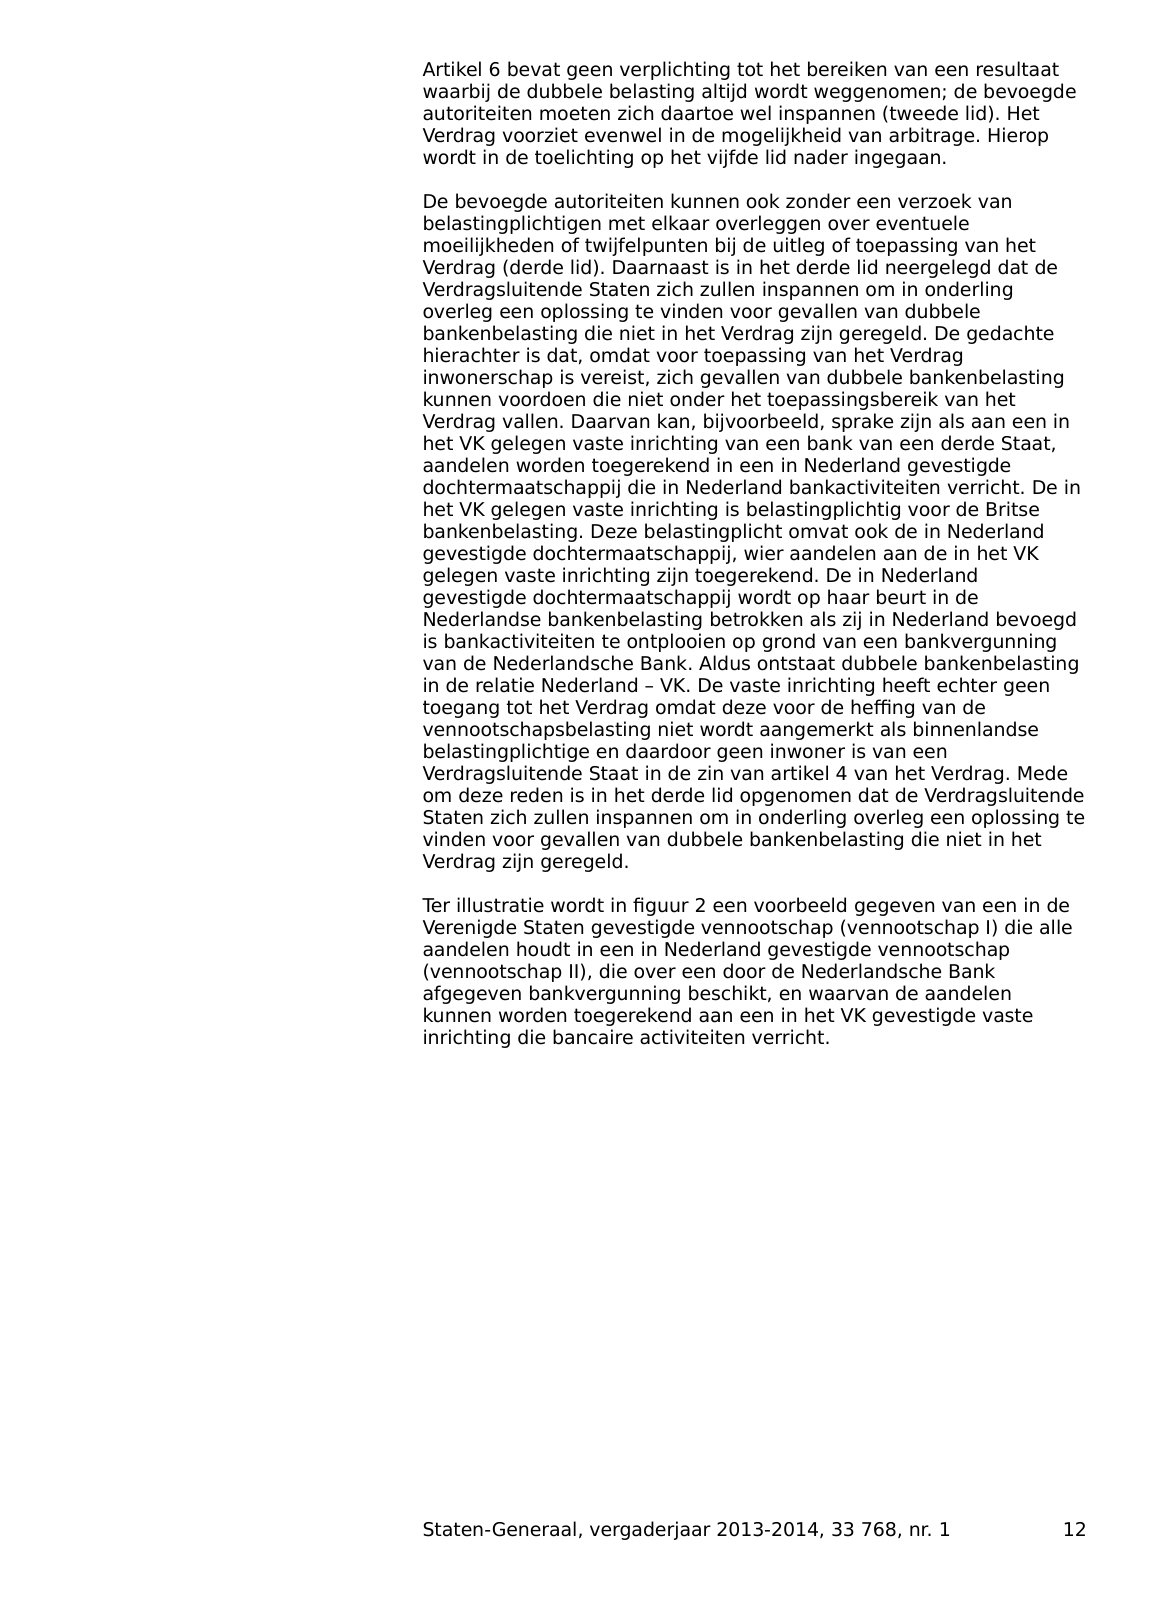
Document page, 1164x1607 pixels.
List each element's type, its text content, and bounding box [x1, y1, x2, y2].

text Ter illustratie wordt in figuur 2 een voorbeeld gegeven van een in de Verenigde Staten gevestigde vennootschap (vennootschap I) die alle aandelen houdt in een in Nederland gevestigde vennootschap (vennootschap II), die over een door de Nederlandsche Bank afgegeven bankvergunning beschikt, en waarvan de aandelen kunnen worden toegerekend aan een in het VK gevestigde vaste inrichting die bancaire activiteiten verricht. [422, 895, 1087, 1048]
text Artikel 6 bevat geen verplichting tot het bereiken van een resultaat waarbij de dubbele belasting altijd wordt weggenomen; de bevoegde autoriteiten moeten zich daartoe wel inspannen (tweede lid). Het Verdrag voorziet evenwel in de mogelijkheid van arbitrage. Hierop wordt in de toelichting op het vijfde lid nader ingegaan. [422, 59, 1087, 169]
text De bevoegde autoriteiten kunnen ook zonder een verzoek van belastingplichtigen met elkaar overleggen over eventuele moeilijkheden of twijfelpunten bij de uitleg of toepassing van het Verdrag (derde lid). Daarnaast is in het derde lid neergelegd dat de Verdragsluitende Staten zich zullen inspannen om in onderling overleg een oplossing te vinden voor gevallen van dubbele bankenbelasting die niet in het Verdrag zijn geregeld. De gedachte hierachter is dat, omdat voor toepassing van het Verdrag inwonerschap is vereist, zich gevallen van dubbele bankenbelasting kunnen voordoen die niet onder het toepassingsbereik van het Verdrag vallen. Daarvan kan, bijvoorbeeld, sprake zijn als aan een in het VK gelegen vaste inrichting van een bank van een derde Staat, aandelen worden toegerekend in een in Nederland gevestigde dochtermaatschappij die in Nederland bankactiviteiten verricht. De in het VK gelegen vaste inrichting is belastingplichtig voor de Britse bankenbelasting. Deze belastingplicht omvat ook de in Nederland gevestigde dochtermaatschappij, wier aandelen aan de in het VK gelegen vaste inrichting zijn toegerekend. De in Nederland gevestigde dochtermaatschappij wordt op haar beurt in de Nederlandse bankenbelasting betrokken als zij in Nederland bevoegd is bankactiviteiten te ontplooien op grond van een bankvergunning van de Nederlandsche Bank. Aldus ontstaat dubbele bankenbelasting in de relatie Nederland – VK. De vaste inrichting heeft echter geen toegang tot het Verdrag omdat deze voor de heffing van de vennootschapsbelasting niet wordt aangemerkt als binnenlandse belastingplichtige en daardoor geen inwoner is van een Verdragsluitende Staat in de zin van artikel 4 van het Verdrag. Mede om deze reden is in het derde lid opgenomen dat de Verdragsluitende Staten zich zullen inspannen om in onderling overleg een oplossing te vinden voor gevallen van dubbele bankenbelasting die niet in het Verdrag zijn geregeld. [422, 191, 1087, 872]
